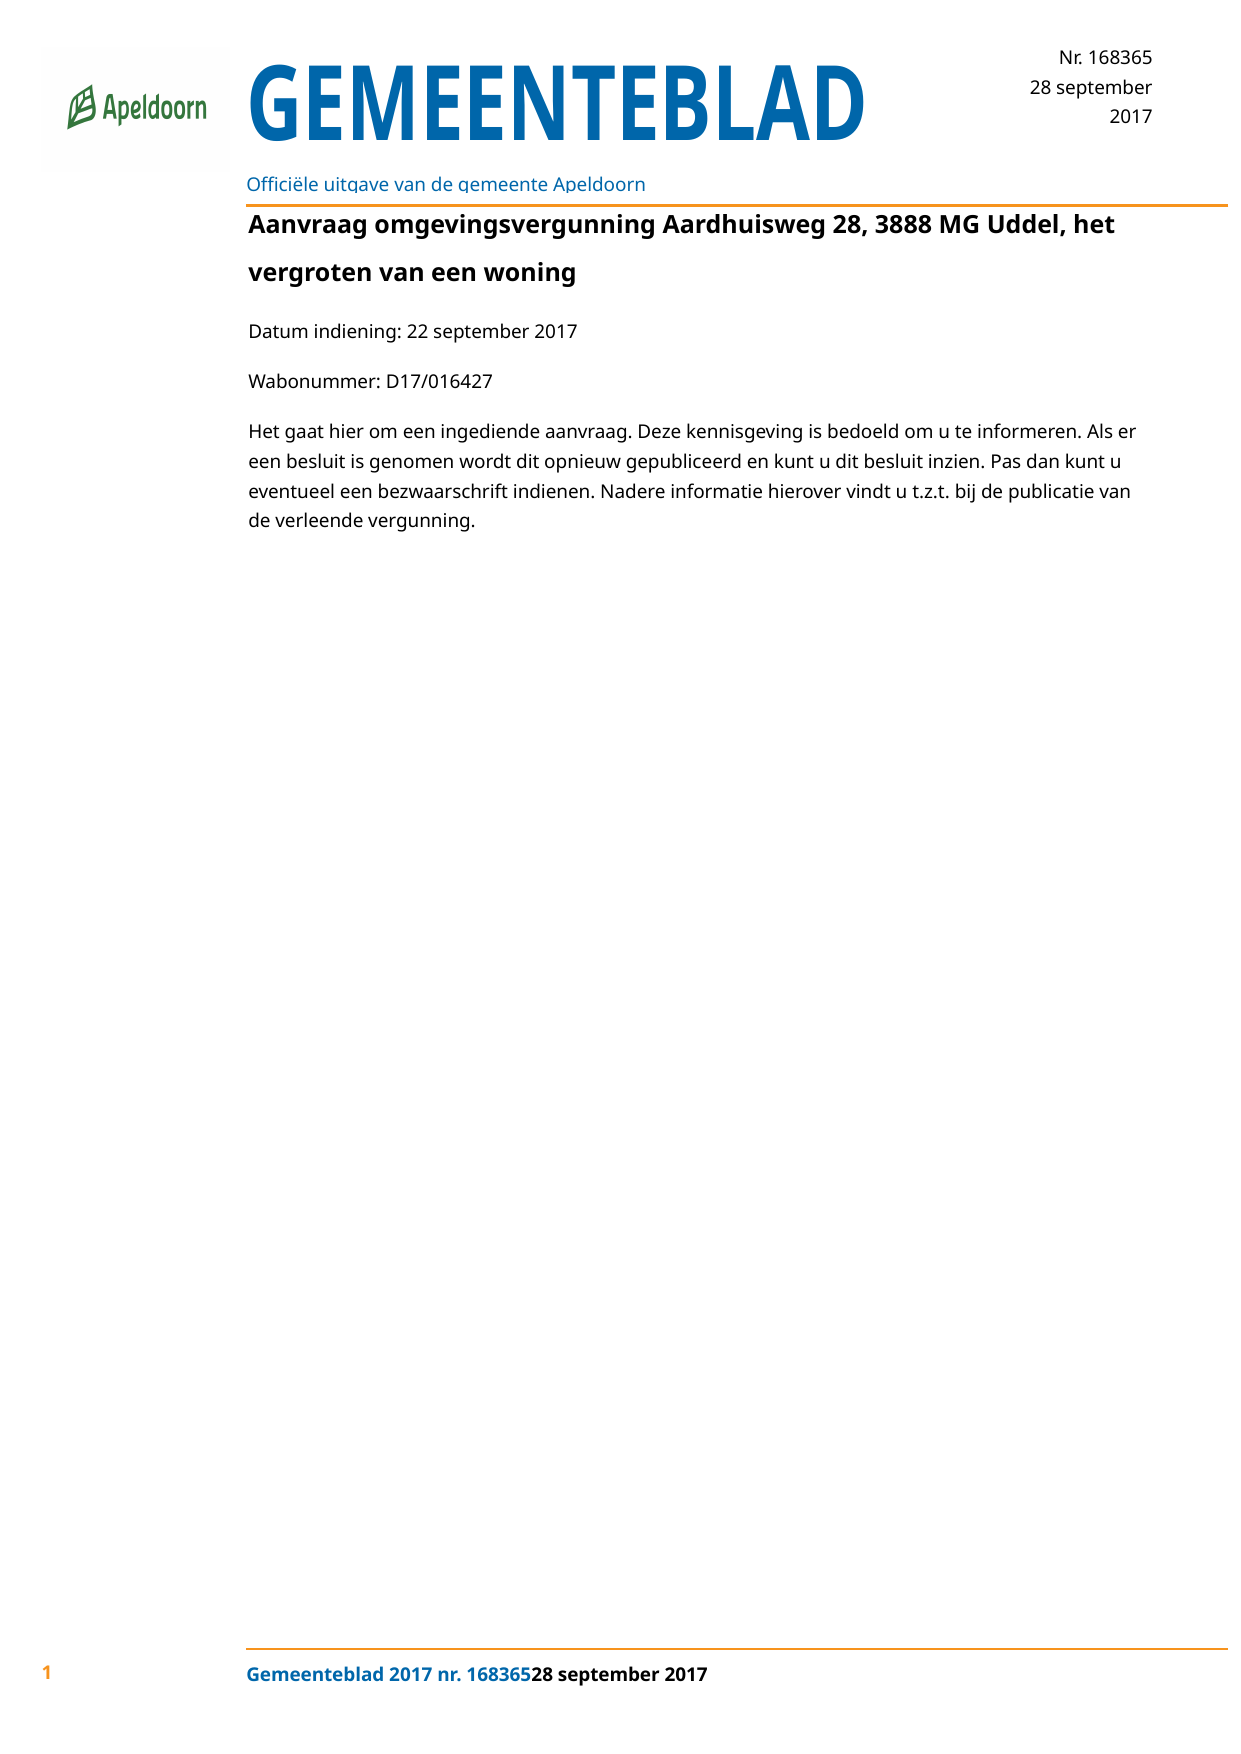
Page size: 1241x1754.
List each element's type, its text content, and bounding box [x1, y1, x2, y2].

text Datum indiening: 22 september 2017 [248, 318, 1152, 344]
text Het gaat hier om een ingediende aanvraag. Deze kennisgeving is bedoeld om u te informeren. Als er een besluit is genomen wordt dit opnieuw gepubliceerd en kunt u dit besluit inzien. Pas dan kunt u eventueel een bezwaarschrift indienen. Nadere informatie hierover vindt u t.z.t. bij de publicatie van de verleende vergunning. [248, 419, 1152, 533]
picture [41, 47, 231, 172]
text Wabonummer: D17/016427 [248, 368, 1152, 394]
text Aanvraag omgevingsvergunning Aardhuisweg 28, 3888 MG Uddel, het vergroten van een woning [248, 207, 1152, 288]
